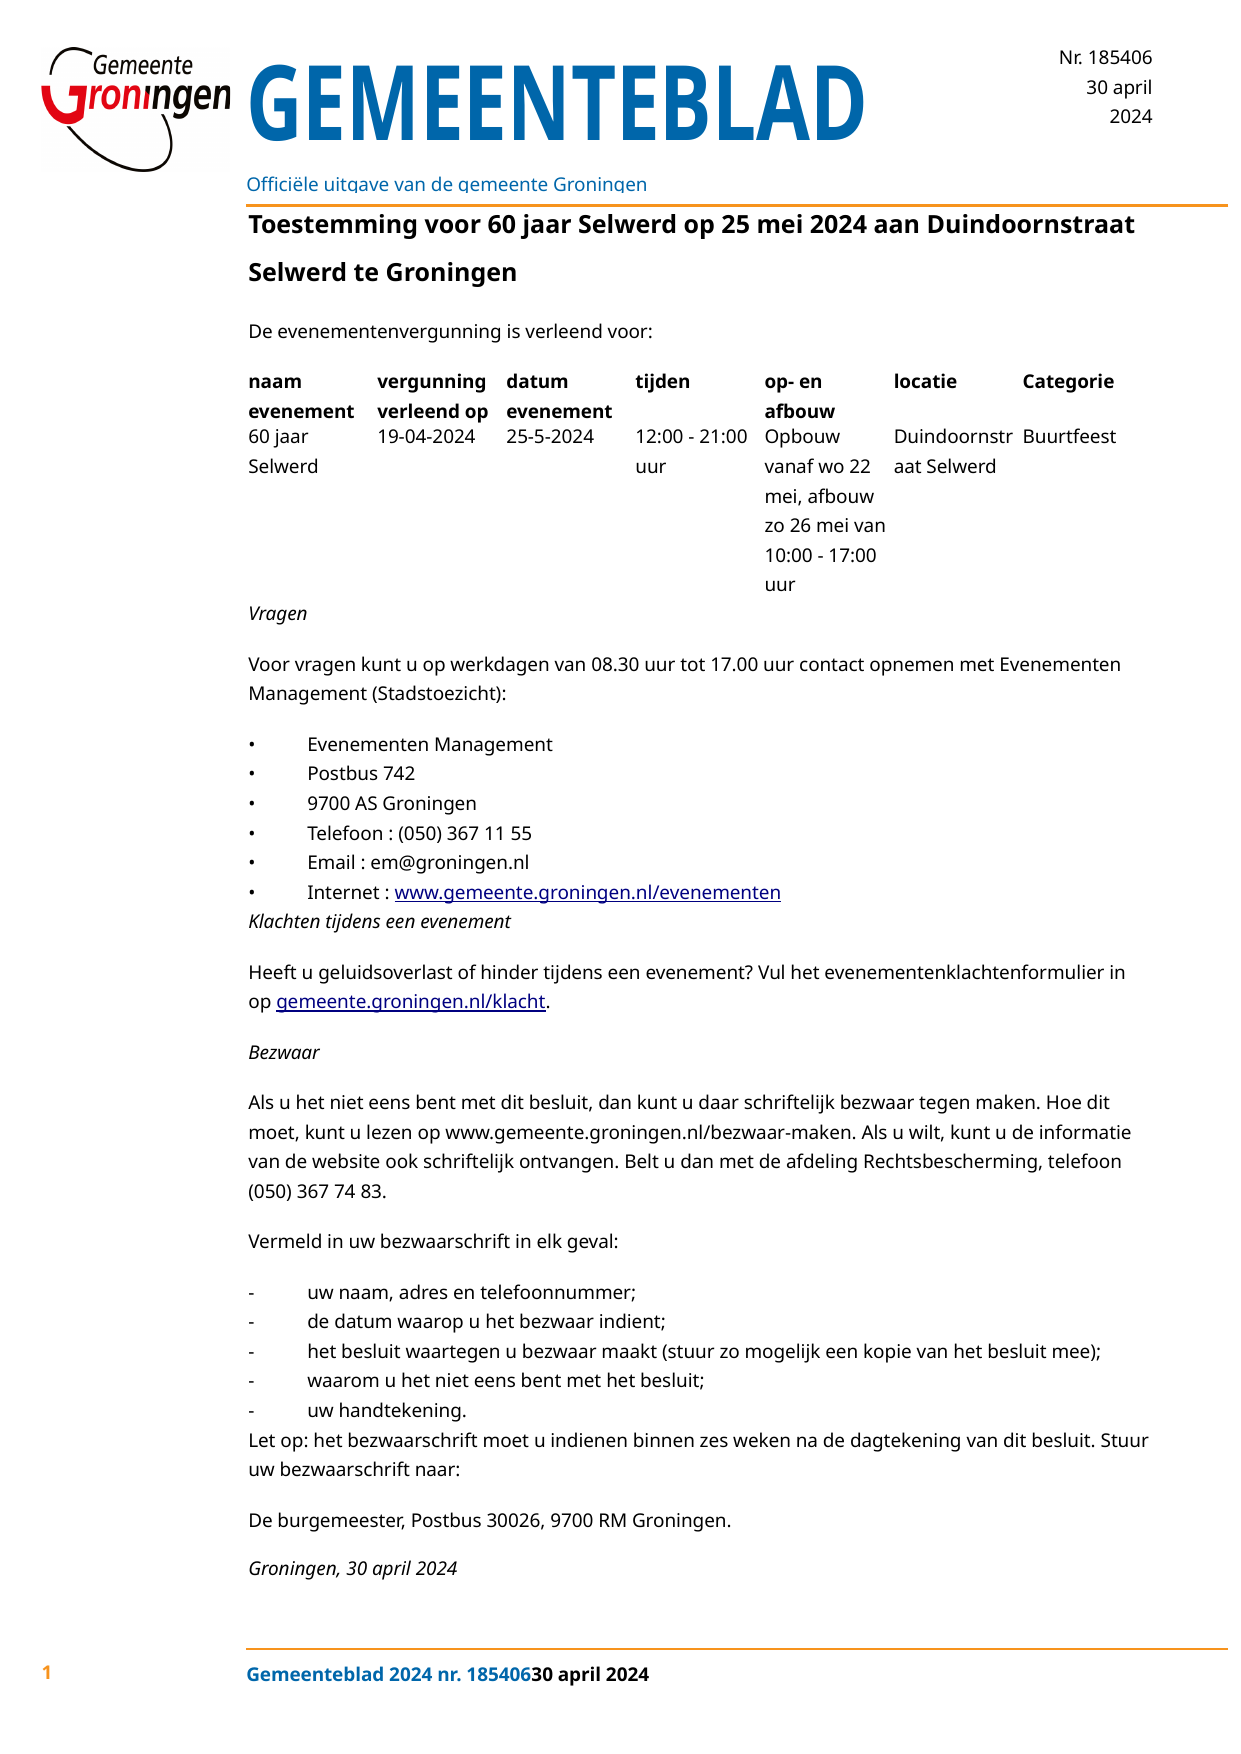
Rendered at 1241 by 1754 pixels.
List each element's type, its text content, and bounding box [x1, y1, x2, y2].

list Telefoon : (050) 367 11 55 [248, 820, 1152, 846]
table_cell Opbouw vanaf wo 22 mei, afbouw zo 26 mei van 10:00 - 17:00 uur [764, 424, 893, 597]
list de datum waarop u het bezwaar indient; [248, 1308, 1152, 1334]
list uw handtekening. [248, 1397, 1152, 1423]
list Internet : www.gemeente.groningen.nl/evenementen [248, 879, 1152, 905]
table_cell Duindoornstraat Selwerd [894, 424, 1022, 597]
text Voor vragen kunt u op werkdagen van 08.30 uur tot 17.00 uur contact opnemen met Evenementen Management (Stadstoezicht): [248, 651, 1152, 706]
table_header naam evenement [248, 369, 377, 424]
table_header datum evenement [506, 369, 635, 424]
text De burgemeester, Postbus 30026, 9700 RM Groningen. [248, 1507, 1152, 1533]
list het besluit waartegen u bezwaar maakt (stuur zo mogelijk een kopie van het besluit mee); [248, 1338, 1152, 1364]
text Toestemming voor 60 jaar Selwerd op 25 mei 2024 aan Duindoornstraat Selwerd te Groningen [248, 207, 1152, 288]
table_cell Buurtfeest [1023, 424, 1152, 597]
table_header op- en afbouw [764, 369, 893, 424]
text De evenementenvergunning is verleend voor: [248, 318, 1152, 344]
text Vragen [248, 601, 1152, 626]
table_header vergunning verleend op [377, 369, 506, 424]
table_header Categorie [1023, 369, 1152, 424]
table_header tijden [635, 369, 764, 424]
text Als u het niet eens bent met dit besluit, dan kunt u daar schriftelijk bezwaar tegen maken. Hoe dit moet, kunt u lezen op www.gemeente.groningen.nl/bezwaar-maken. Als u wilt, kunt u de informatie van de website ook schriftelijk ontvangen. Belt u dan met de afdeling Rechtsbescherming, telefoon (050) 367 74 83. [248, 1089, 1152, 1204]
list Postbus 742 [248, 761, 1152, 786]
text Let op: het bezwaarschrift moet u indienen binnen zes weken na de dagtekening van dit besluit. Stuur uw bezwaarschrift naar: [248, 1427, 1152, 1482]
text Groningen, 30 april 2024 [248, 1555, 1152, 1580]
list uw naam, adres en telefoonnummer; [248, 1279, 1152, 1305]
table_cell 12:00 - 21:00 uur [635, 424, 764, 597]
text Bezwaar [248, 1039, 1152, 1065]
list Evenementen Management [248, 731, 1152, 757]
table_cell 60 jaar Selwerd [248, 424, 377, 597]
text Vermeld in uw bezwaarschrift in elk geval: [248, 1228, 1152, 1254]
table_header locatie [894, 369, 1022, 424]
list 9700 AS Groningen [248, 790, 1152, 816]
list Email : em@groningen.nl [248, 849, 1152, 875]
table_cell 25-5-2024 [506, 424, 635, 597]
picture [41, 47, 231, 172]
table_cell 19-04-2024 [377, 424, 506, 597]
text Heeft u geluidsoverlast of hinder tijdens een evenement? Vul het evenementenklachtenformulier in op gemeente.groningen.nl/klacht. [248, 959, 1152, 1014]
list waarom u het niet eens bent met het besluit; [248, 1368, 1152, 1393]
text Klachten tijdens een evenement [248, 908, 1152, 934]
